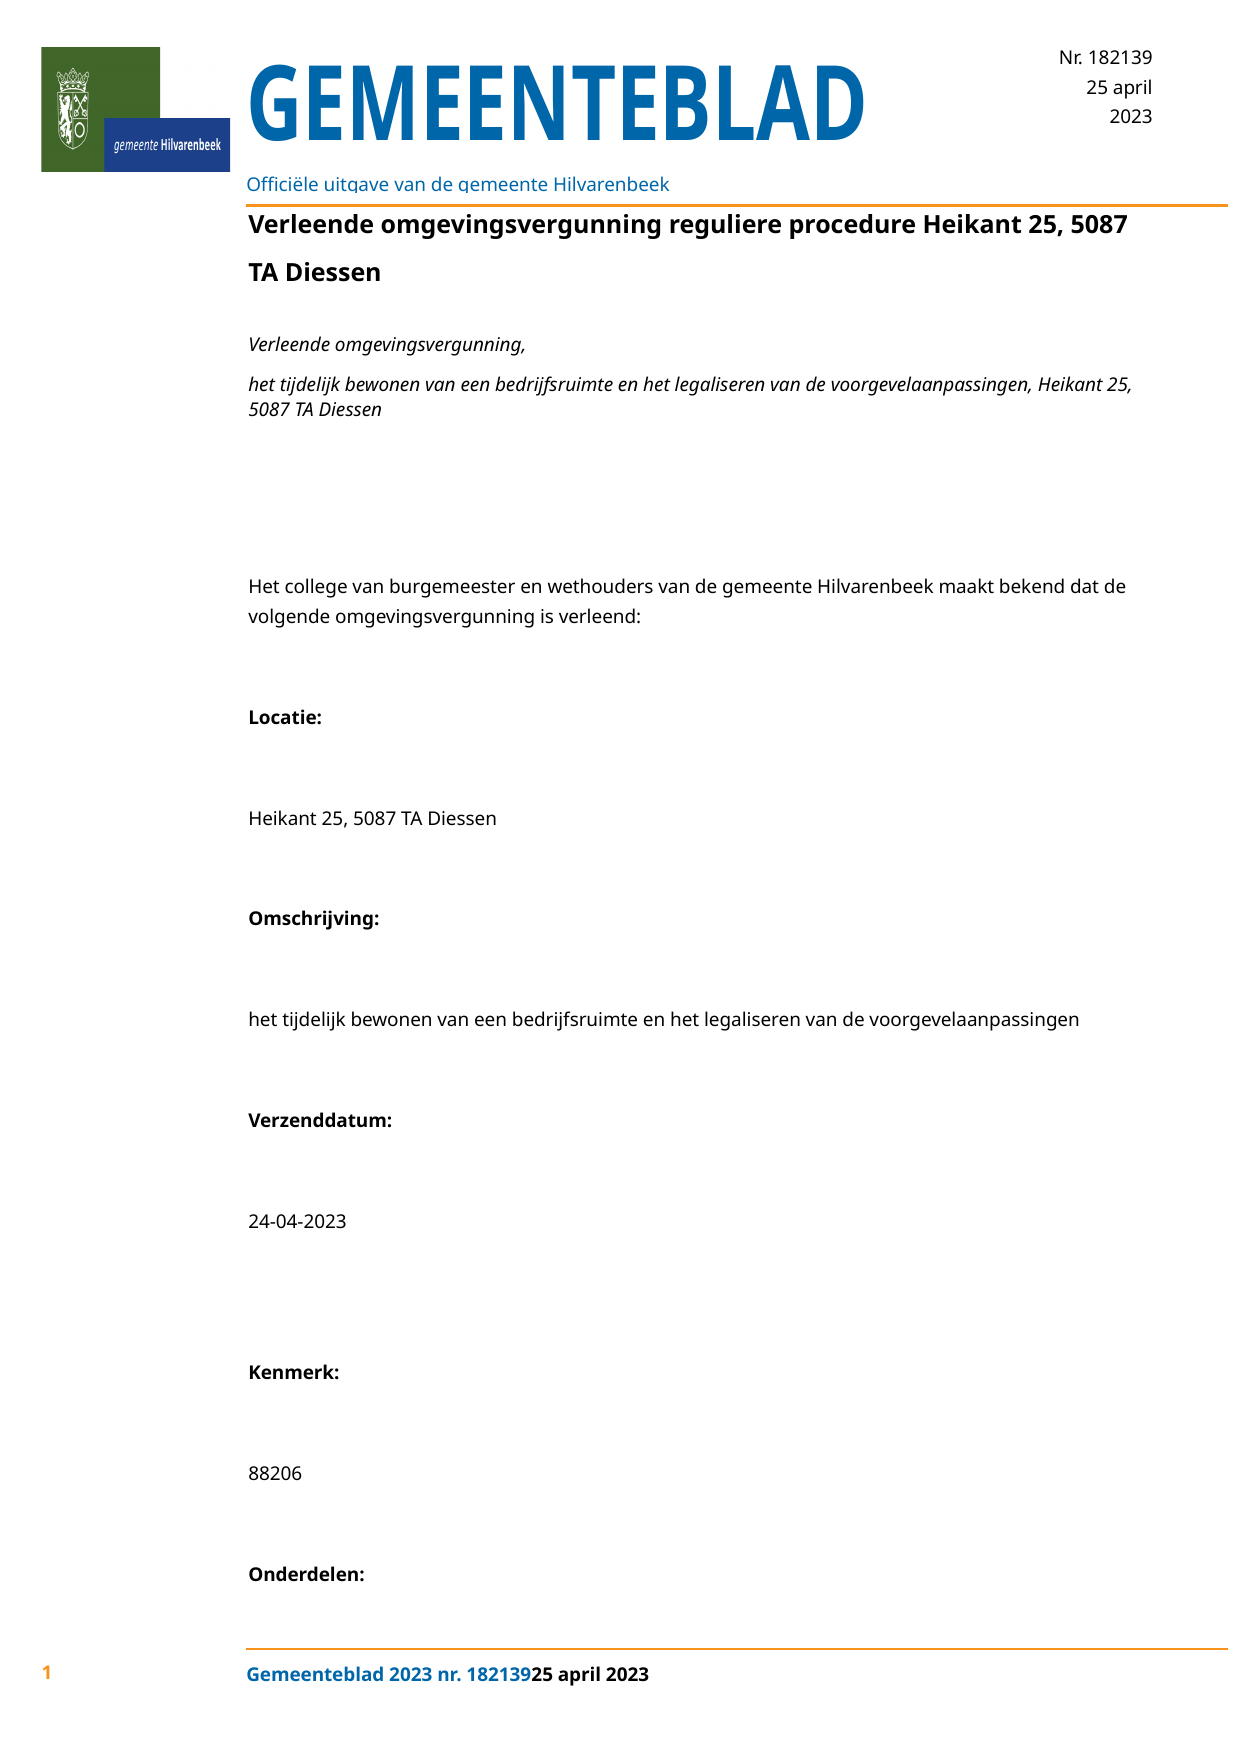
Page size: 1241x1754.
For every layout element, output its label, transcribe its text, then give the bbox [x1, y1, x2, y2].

text Verleende omgevingsvergunning, [248, 331, 1152, 357]
text Heikant 25, 5087 TA Diessen [248, 805, 1152, 830]
text Kenmerk: [248, 1359, 1152, 1385]
text het tijdelijk bewonen van een bedrijfsruimte en het legaliseren van de voorgevelaanpassingen [248, 1006, 1152, 1032]
text 24-04-2023 [248, 1208, 1152, 1234]
text Verzenddatum: [248, 1107, 1152, 1133]
text Omschrijving: [248, 906, 1152, 931]
text Onderdelen: [248, 1561, 1152, 1587]
text 88206 [248, 1460, 1152, 1486]
text Locatie: [248, 704, 1152, 729]
picture [41, 47, 231, 172]
text Het college van burgemeester en wethouders van de gemeente Hilvarenbeek maakt bekend dat de volgende omgevingsvergunning is verleend: [248, 573, 1152, 629]
text Verleende omgevingsvergunning reguliere procedure Heikant 25, 5087 TA Diessen [248, 207, 1152, 288]
text het tijdelijk bewonen van een bedrijfsruimte en het legaliseren van de voorgevelaanpassingen, Heikant 25, 5087 TA Diessen [248, 371, 1152, 422]
